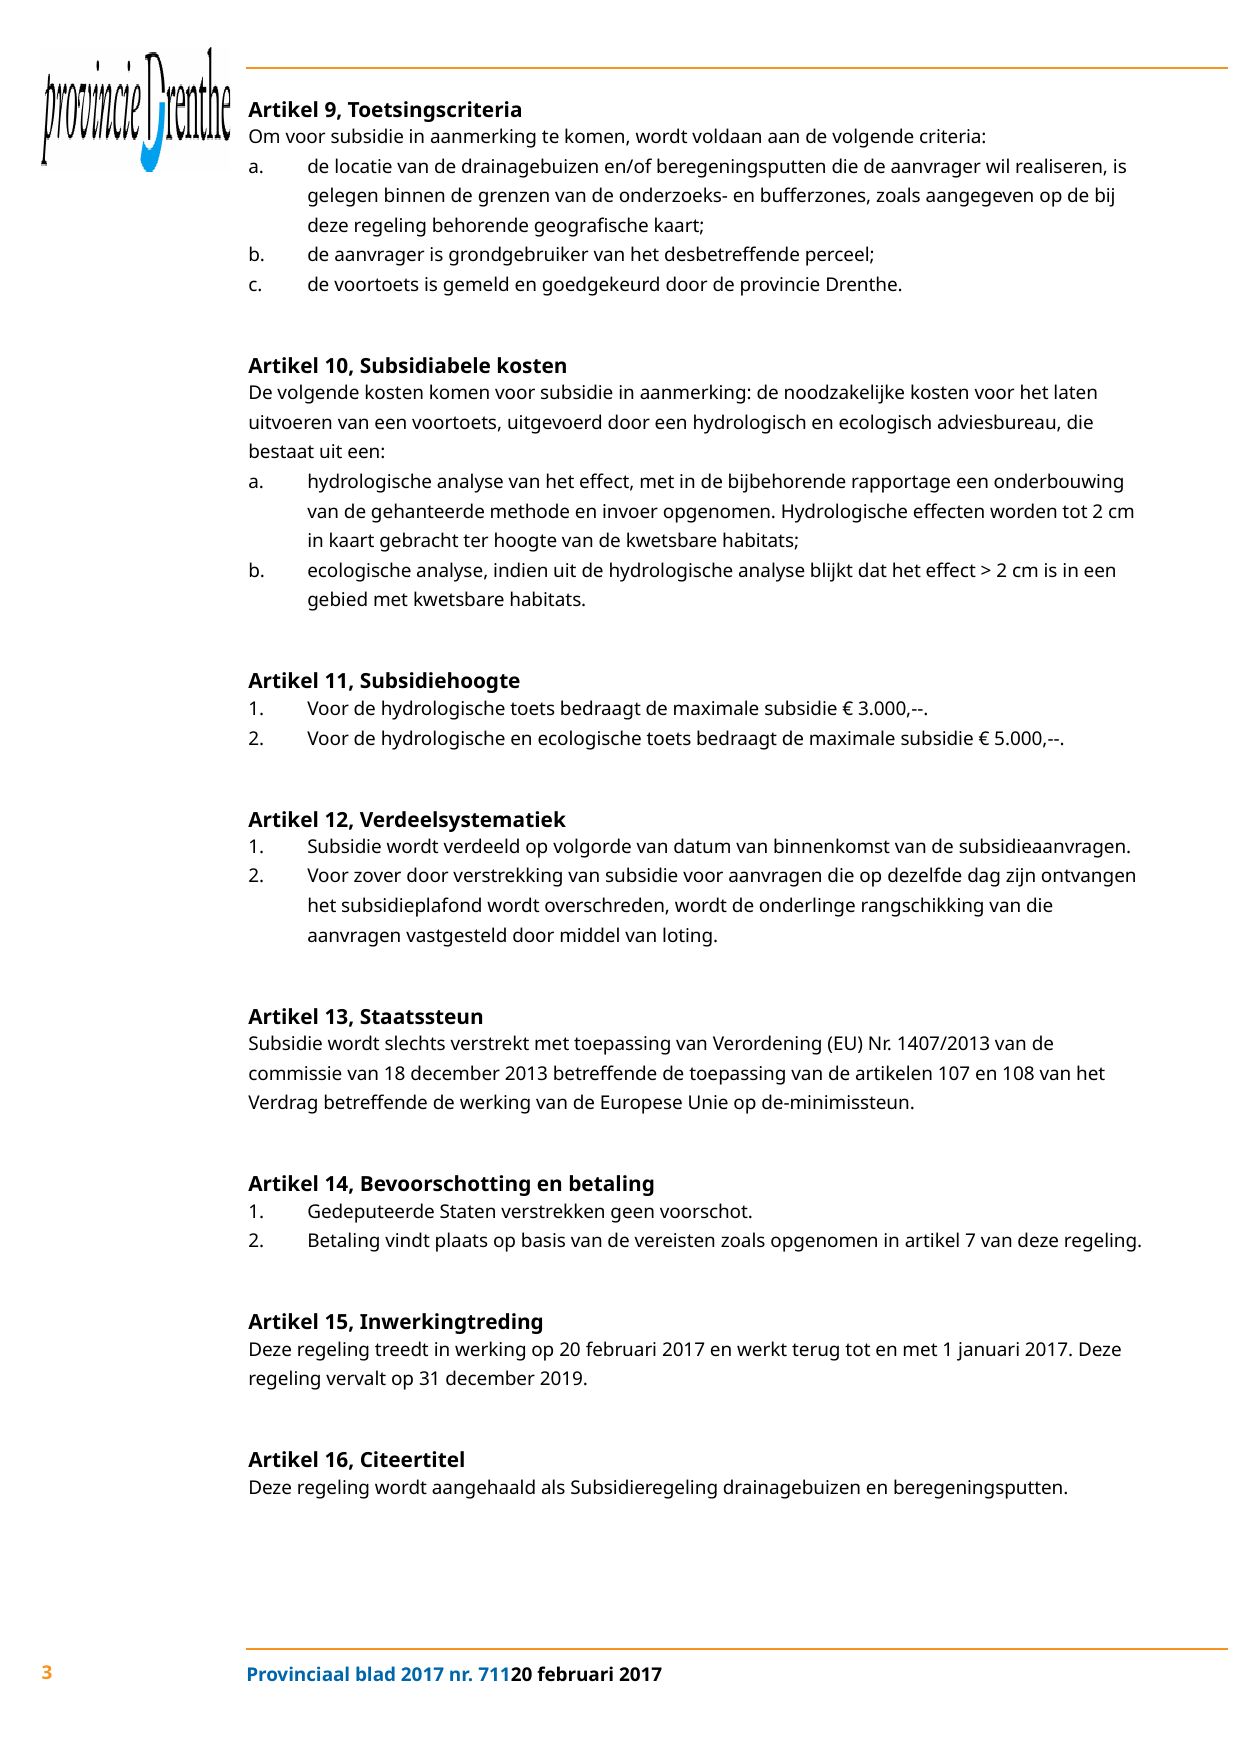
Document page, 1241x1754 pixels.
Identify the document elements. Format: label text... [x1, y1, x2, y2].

text Artikel 10, Subsidiabele kosten [248, 351, 1152, 379]
list Betaling vindt plaats op basis van de vereisten zoals opgenomen in artikel 7 van deze regeling. [248, 1227, 1152, 1253]
list hydrologische analyse van het effect, met in de bijbehorende rapportage een onderbouwing van de gehanteerde methode en invoer opgenomen. Hydrologische effecten worden tot 2 cm in kaart gebracht ter hoogte van de kwetsbare habitats; [248, 468, 1152, 553]
text Artikel 12, Verdeelsystematiek [248, 805, 1152, 833]
list de locatie van de drainagebuizen en/of beregeningsputten die de aanvrager wil realiseren, is gelegen binnen de grenzen van de onderzoeks- en bufferzones, zoals aangegeven op de bij deze regeling behorende geografische kaart; [248, 153, 1152, 238]
text Artikel 9, Toetsingscriteria [248, 95, 1152, 123]
list Gedeputeerde Staten verstrekken geen voorschot. [248, 1198, 1152, 1224]
text De volgende kosten komen voor subsidie in aanmerking: de noodzakelijke kosten voor het laten uitvoeren van een voortoets, uitgevoerd door een hydrologisch en ecologisch adviesbureau, die bestaat uit een: [248, 379, 1152, 464]
text Deze regeling treedt in werking op 20 februari 2017 en werkt terug tot en met 1 januari 2017. Deze regeling vervalt op 31 december 2019. [248, 1336, 1152, 1391]
text Subsidie wordt slechts verstrekt met toepassing van Verordening (EU) Nr. 1407/2013 van de commissie van 18 december 2013 betreffende de toepassing van de artikelen 107 en 108 van het Verdrag betreffende de werking van de Europese Unie op de-minimissteun. [248, 1030, 1152, 1115]
list Voor de hydrologische en ecologische toets bedraagt de maximale subsidie € 5.000,--. [248, 725, 1152, 750]
text Artikel 16, Citeertitel [248, 1446, 1152, 1474]
list de voortoets is gemeld en goedgekeurd door de provincie Drenthe. [248, 271, 1152, 297]
text Artikel 11, Subsidiehoogte [248, 667, 1152, 695]
list de aanvrager is grondgebruiker van het desbetreffende perceel; [248, 242, 1152, 267]
text Deze regeling wordt aangehaald als Subsidieregeling drainagebuizen en beregeningsputten. [248, 1474, 1152, 1500]
text Artikel 13, Staatssteun [248, 1002, 1152, 1030]
text Om voor subsidie in aanmerking te komen, wordt voldaan aan de volgende criteria: [248, 123, 1152, 149]
text Artikel 15, Inwerkingtreding [248, 1307, 1152, 1336]
text Artikel 14, Bevoorschotting en betaling [248, 1169, 1152, 1198]
list ecologische analyse, indien uit de hydrologische analyse blijkt dat het effect > 2 cm is in een gebied met kwetsbare habitats. [248, 557, 1152, 612]
list Subsidie wordt verdeeld op volgorde van datum van binnenkomst van de subsidieaanvragen. [248, 833, 1152, 859]
list Voor de hydrologische toets bedraagt de maximale subsidie € 3.000,--. [248, 695, 1152, 721]
picture [41, 47, 231, 172]
list Voor zover door verstrekking van subsidie voor aanvragen die op dezelfde dag zijn ontvangen het subsidieplafond wordt overschreden, wordt de onderlinge rangschikking van die aanvragen vastgesteld door middel van loting. [248, 863, 1152, 948]
